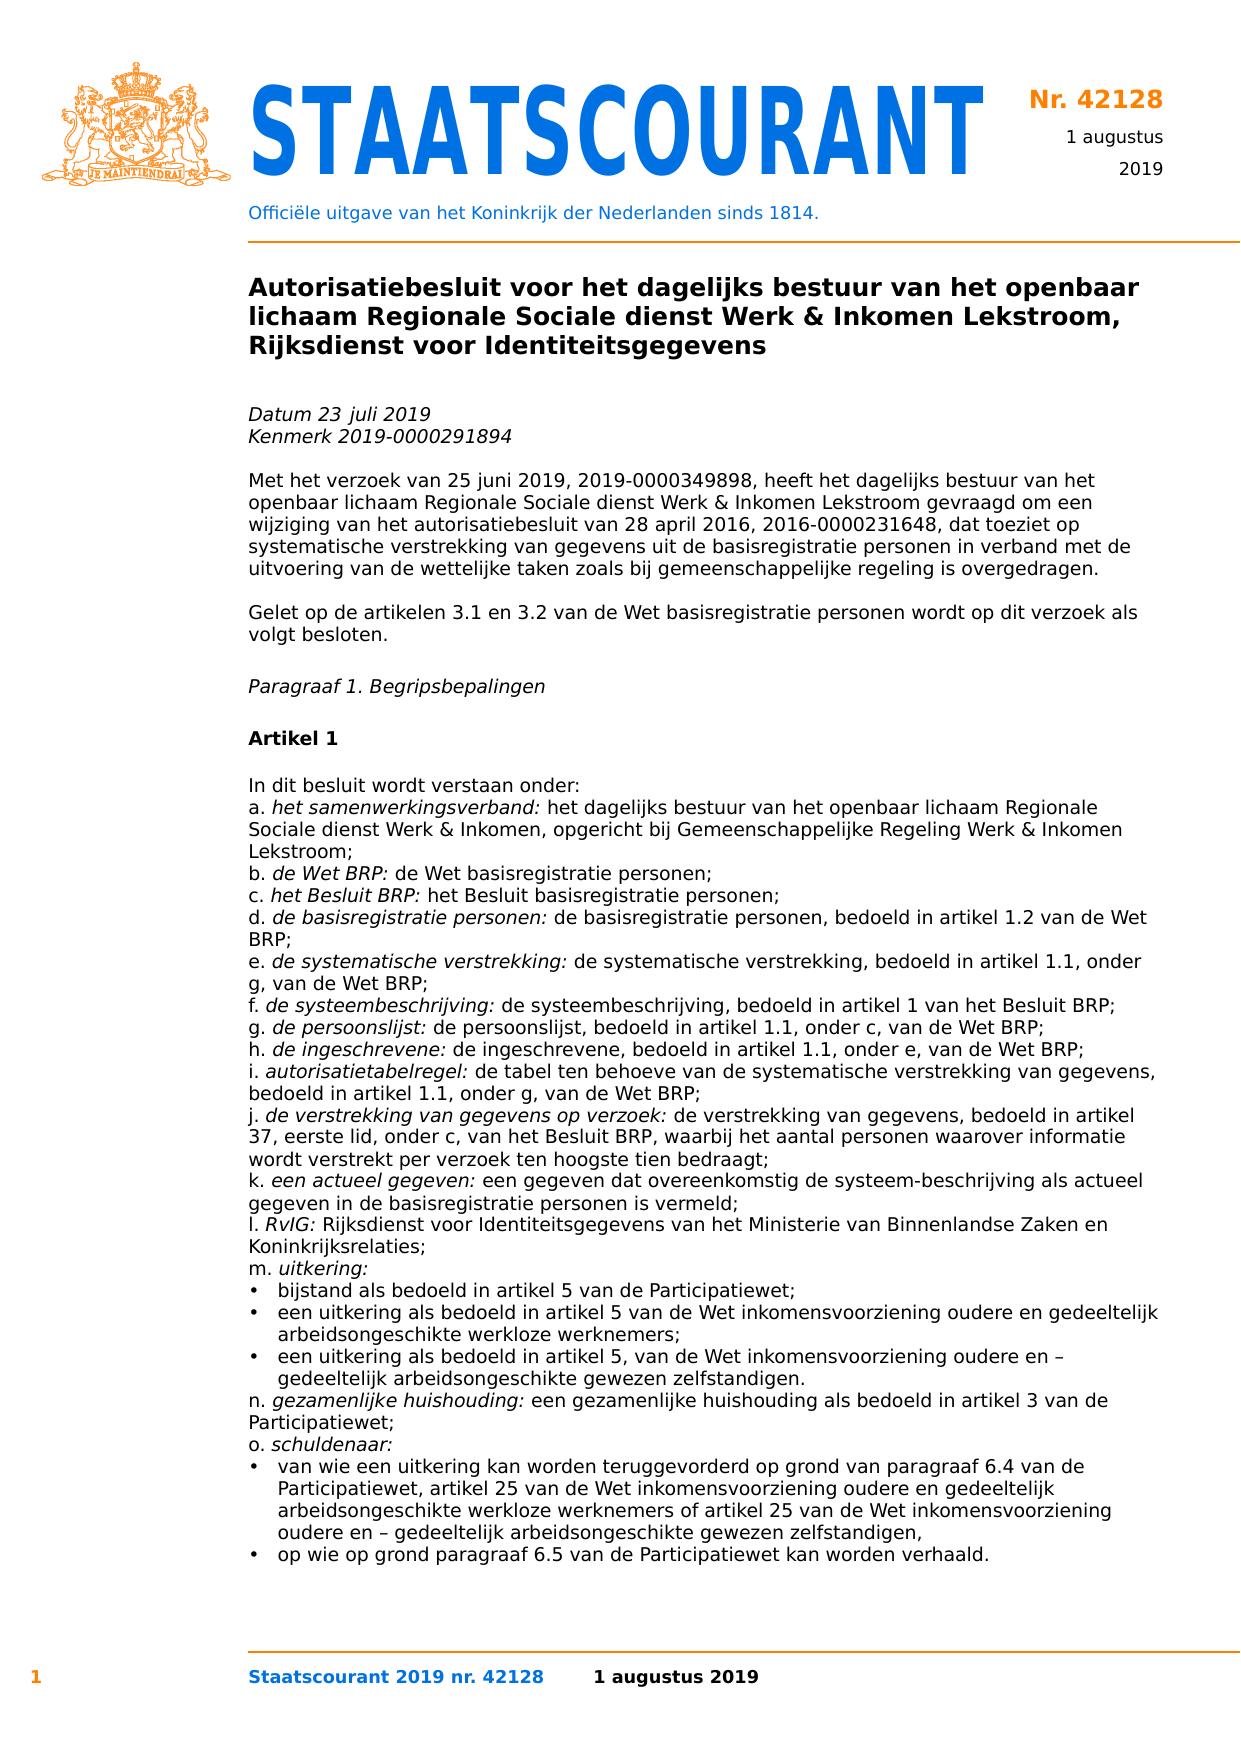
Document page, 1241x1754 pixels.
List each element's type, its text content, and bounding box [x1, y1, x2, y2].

text Datum 23 juli 2019 [248, 404, 1163, 426]
text • bijstand als bedoeld in artikel 5 van de Participatiewet; [248, 1280, 1163, 1302]
text n. gezamenlijke huishouding: een gezamenlijke huishouding als bedoeld in artikel 3 van de Participatiewet; [248, 1390, 1163, 1434]
text m. uitkering: [248, 1258, 1163, 1280]
text l. RvIG: Rijksdienst voor Identiteitsgegevens van het Ministerie van Binnenlandse Zaken en Koninkrijksrelaties; [248, 1214, 1163, 1258]
text a. het samenwerkingsverband: het dagelijks bestuur van het openbaar lichaam Regionale Sociale dienst Werk & Inkomen, opgericht bij Gemeenschappelijke Regeling Werk & Inkomen Lekstroom; [248, 797, 1163, 863]
table_cell 2019 [998, 153, 1240, 203]
table_header Nr. 42128 [998, 62, 1240, 121]
subtitle Autorisatiebesluit voor het dagelijks bestuur van het openbaar lichaam Regionale Sociale dienst Werk & Inkomen Lekstroom, Rijksdienst voor Identiteitsgegevens [248, 273, 1163, 361]
text Kenmerk 2019-0000291894 [248, 426, 1163, 448]
text k. een actueel gegeven: een gegeven dat overeenkomstig de systeem-beschrijving als actueel gegeven in de basisregistratie personen is vermeld; [248, 1170, 1163, 1214]
text b. de Wet BRP: de Wet basisregistratie personen; [248, 863, 1163, 885]
text Gelet op de artikelen 3.1 en 3.2 van de Wet basisregistratie personen wordt op dit verzoek als volgt besloten. [248, 602, 1163, 646]
text In dit besluit wordt verstaan onder: [248, 775, 1163, 797]
text o. schuldenaar: [248, 1434, 1163, 1456]
text h. de ingeschrevene: de ingeschrevene, bedoeld in artikel 1.1, onder e, van de Wet BRP; [248, 1038, 1163, 1061]
subtitle Paragraaf 1. Begripsbepalingen [248, 676, 1163, 698]
text • een uitkering als bedoeld in artikel 5, van de Wet inkomensvoorziening oudere en – gedeeltelijk arbeidsongeschikte gewezen zelfstandigen. [248, 1346, 1163, 1390]
table_header STAATSCOURANT [248, 62, 998, 203]
text i. autorisatietabelregel: de tabel ten behoeve van de systematische verstrekking van gegevens, bedoeld in artikel 1.1, onder g, van de Wet BRP; [248, 1061, 1163, 1104]
text f. de systeembeschrijving: de systeembeschrijving, bedoeld in artikel 1 van het Besluit BRP; [248, 994, 1163, 1017]
text Met het verzoek van 25 juni 2019, 2019-0000349898, heeft het dagelijks bestuur van het openbaar lichaam Regionale Sociale dienst Werk & Inkomen Lekstroom gevraagd om een wijziging van het autorisatiebesluit van 28 april 2016, 2016-0000231648, dat toeziet op systematische verstrekking van gegevens uit de basisregistratie personen in verband met de uitvoering van de wettelijke taken zoals bij gemeenschappelijke regeling is overgedragen. [248, 470, 1163, 580]
text • op wie op grond paragraaf 6.5 van de Participatiewet kan worden verhaald. [248, 1544, 1163, 1566]
text g. de persoonslijst: de persoonslijst, bedoeld in artikel 1.1, onder c, van de Wet BRP; [248, 1017, 1163, 1038]
text c. het Besluit BRP: het Besluit basisregistratie personen; [248, 885, 1163, 907]
subtitle Artikel 1 [248, 728, 1163, 750]
text j. de verstrekking van gegevens op verzoek: de verstrekking van gegevens, bedoeld in artikel 37, eerste lid, onder c, van het Besluit BRP, waarbij het aantal personen waarover informatie wordt verstrekt per verzoek ten hoogste tien bedraagt; [248, 1104, 1163, 1170]
picture [41, 62, 231, 186]
text • een uitkering als bedoeld in artikel 5 van de Wet inkomensvoorziening oudere en gedeeltelijk arbeidsongeschikte werkloze werknemers; [248, 1302, 1163, 1346]
text e. de systematische verstrekking: de systematische verstrekking, bedoeld in artikel 1.1, onder g, van de Wet BRP; [248, 951, 1163, 994]
text d. de basisregistratie personen: de basisregistratie personen, bedoeld in artikel 1.2 van de Wet BRP; [248, 907, 1163, 951]
table_header [25, 62, 248, 241]
table_cell Officiële uitgave van het Koninkrijk der Nederlanden sinds 1814. [248, 203, 1240, 241]
table_cell 1 augustus [998, 121, 1240, 153]
text • van wie een uitkering kan worden teruggevorderd op grond van paragraaf 6.4 van de Participatiewet, artikel 25 van de Wet inkomensvoorziening oudere en gedeeltelijk arbeidsongeschikte werkloze werknemers of artikel 25 van de Wet inkomensvoorziening oudere en – gedeeltelijk arbeidsongeschikte gewezen zelfstandigen, [248, 1456, 1163, 1544]
